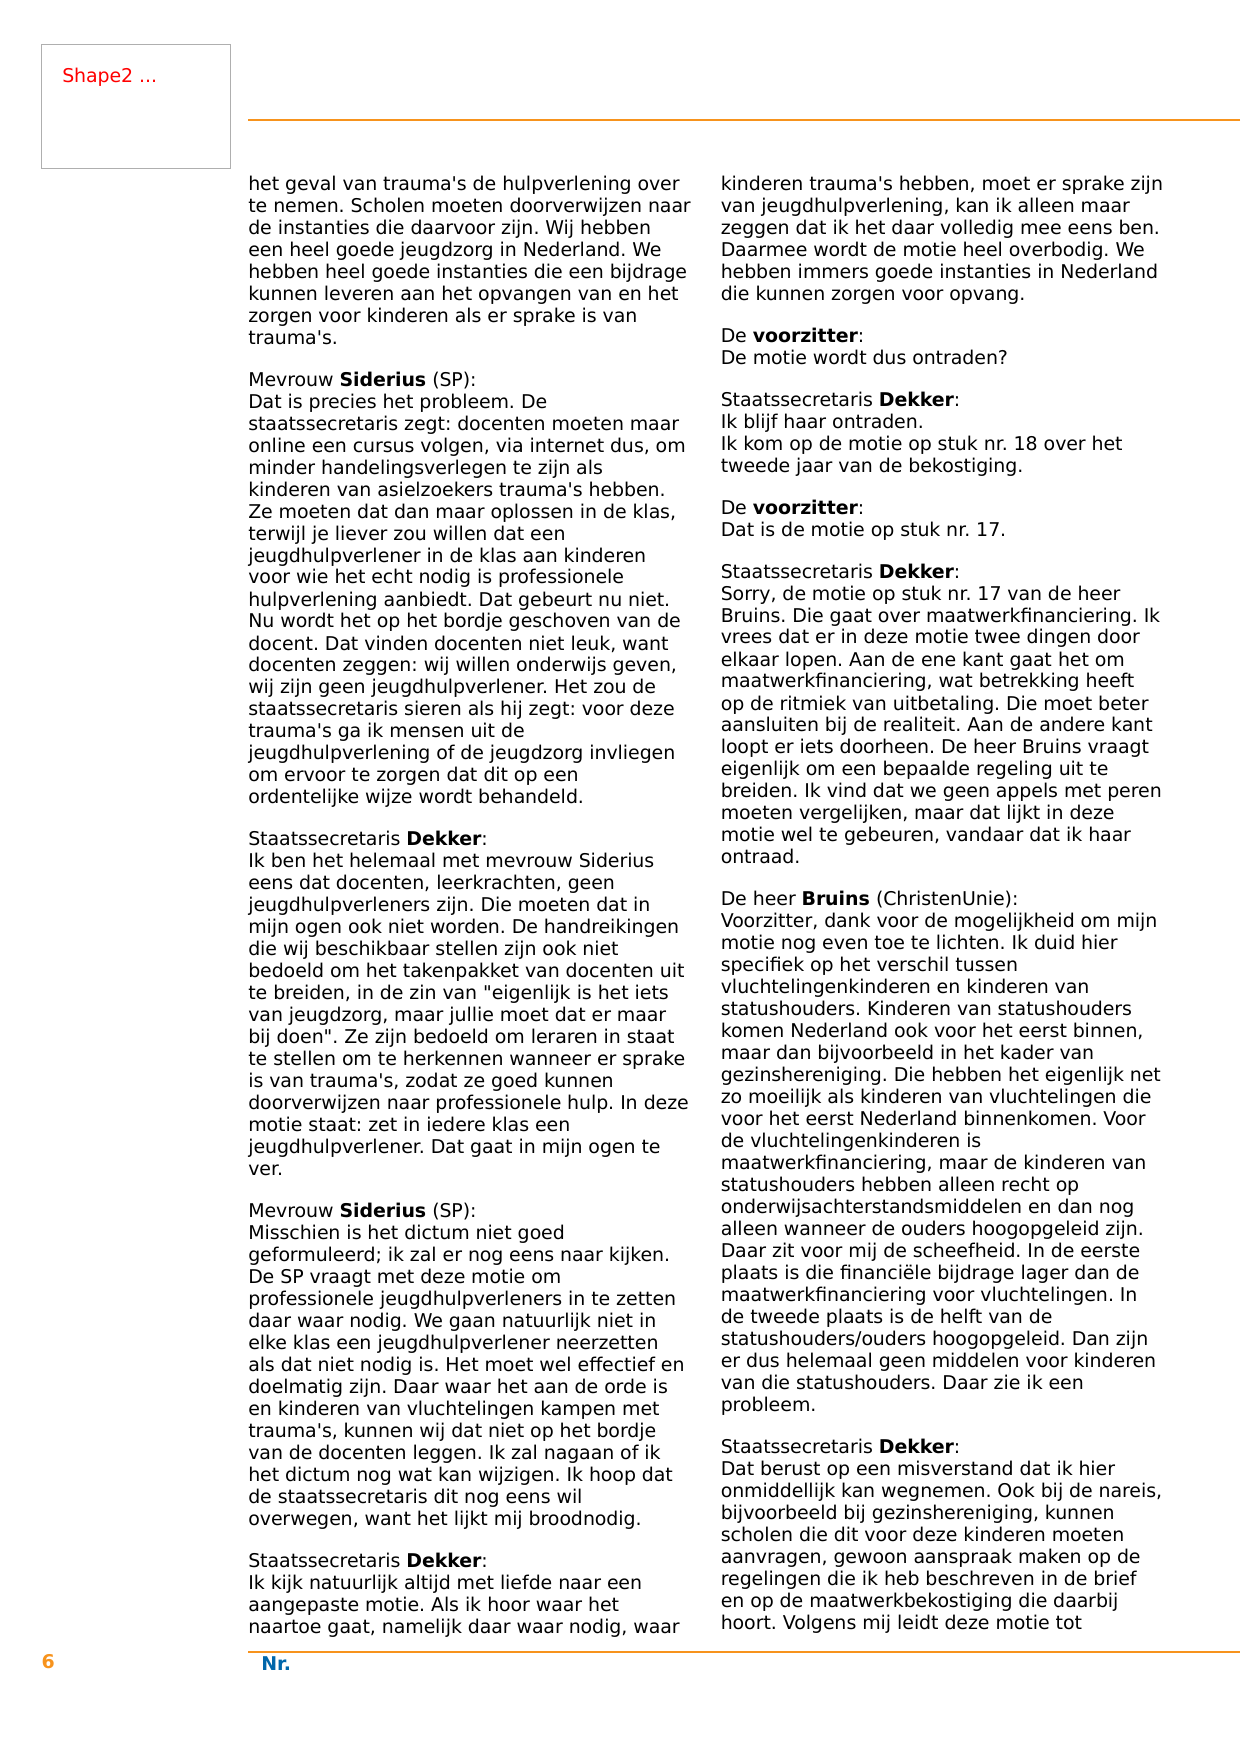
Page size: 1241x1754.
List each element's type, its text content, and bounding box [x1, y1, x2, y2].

text De motie wordt dus ontraden? [721, 347, 1163, 369]
text Ik ben het helemaal met mevrouw Siderius eens dat docenten, leerkrachten, geen jeugdhulpverleners zijn. Die moeten dat in mijn ogen ook niet worden. De handreikingen die wij beschikbaar stellen zijn ook niet bedoeld om het takenpakket van docenten uit te breiden, in de zin van "eigenlijk is het iets van jeugdzorg, maar jullie moet dat er maar bij doen". Ze zijn bedoeld om leraren in staat te stellen om te herkennen wanneer er sprake is van trauma's, zodat ze goed kunnen doorverwijzen naar professionele hulp. In deze motie staat: zet in iedere klas een jeugdhulpverlener. Dat gaat in mijn ogen te ver. [248, 850, 691, 1180]
text kinderen trauma's hebben, moet er sprake zijn van jeugdhulpverlening, kan ik alleen maar zeggen dat ik het daar volledig mee eens ben. Daarmee wordt de motie heel overbodig. We hebben immers goede instanties in Nederland die kunnen zorgen voor opvang. [721, 173, 1163, 305]
text De heer Bruins (ChristenUnie): [721, 888, 1163, 910]
text Misschien is het dictum niet goed geformuleerd; ik zal er nog eens naar kijken. De SP vraagt met deze motie om professionele jeugdhulpverleners in te zetten daar waar nodig. We gaan natuurlijk niet in elke klas een jeugdhulpverlener neerzetten als dat niet nodig is. Het moet wel effectief en doelmatig zijn. Daar waar het aan de orde is en kinderen van vluchtelingen kampen met trauma's, kunnen wij dat niet op het bordje van de docenten leggen. Ik zal nagaan of ik het dictum nog wat kan wijzigen. Ik hoop dat de staatssecretaris dit nog eens wil overwegen, want het lijkt mij broodnodig. [248, 1222, 691, 1529]
text Ik blijf haar ontraden. [721, 411, 1163, 433]
text Mevrouw Siderius (SP): [248, 369, 691, 391]
text Mevrouw Siderius (SP): [248, 1200, 691, 1222]
text Sorry, de motie op stuk nr. 17 van de heer Bruins. Die gaat over maatwerkfinanciering. Ik vrees dat er in deze motie twee dingen door elkaar lopen. Aan de ene kant gaat het om maatwerkfinanciering, wat betrekking heeft op de ritmiek van uitbetaling. Die moet beter aansluiten bij de realiteit. Aan de andere kant loopt er iets doorheen. De heer Bruins vraagt eigenlijk om een bepaalde regeling uit te breiden. Ik vind dat we geen appels met peren moeten vergelijken, maar dat lijkt in deze motie wel te gebeuren, vandaar dat ik haar ontraad. [721, 582, 1163, 868]
text Staatssecretaris Dekker: [721, 1436, 1163, 1458]
text Ik kom op de motie op stuk nr. 18 over het tweede jaar van de bekostiging. [721, 433, 1163, 477]
text Staatssecretaris Dekker: [248, 1549, 691, 1572]
text Ik kijk natuurlijk altijd met liefde naar een aangepaste motie. Als ik hoor waar het naartoe gaat, namelijk daar waar nodig, waar [248, 1572, 691, 1637]
text Staatssecretaris Dekker: [721, 389, 1163, 411]
text Dat is precies het probleem. De staatssecretaris zegt: docenten moeten maar online een cursus volgen, via internet dus, om minder handelingsverlegen te zijn als kinderen van asielzoekers trauma's hebben. Ze moeten dat dan maar oplossen in de klas, terwijl je liever zou willen dat een jeugdhulpverlener in de klas aan kinderen voor wie het echt nodig is professionele hulpverlening aanbiedt. Dat gebeurt nu niet. Nu wordt het op het bordje geschoven van de docent. Dat vinden docenten niet leuk, want docenten zeggen: wij willen onderwijs geven, wij zijn geen jeugdhulpverlener. Het zou de staatssecretaris sieren als hij zegt: voor deze trauma's ga ik mensen uit de jeugdhulpverlening of de jeugdzorg invliegen om ervoor te zorgen dat dit op een ordentelijke wijze wordt behandeld. [248, 391, 691, 808]
text het geval van trauma's de hulpverlening over te nemen. Scholen moeten doorverwijzen naar de instanties die daarvoor zijn. Wij hebben een heel goede jeugdzorg in Nederland. We hebben heel goede instanties die een bijdrage kunnen leveren aan het opvangen van en het zorgen voor kinderen als er sprake is van trauma's. [248, 173, 691, 349]
text Voorzitter, dank voor de mogelijkheid om mijn motie nog even toe te lichten. Ik duid hier specifiek op het verschil tussen vluchtelingenkinderen en kinderen van statushouders. Kinderen van statushouders komen Nederland ook voor het eerst binnen, maar dan bijvoorbeeld in het kader van gezinshereniging. Die hebben het eigenlijk net zo moeilijk als kinderen van vluchtelingen die voor het eerst Nederland binnenkomen. Voor de vluchtelingenkinderen is maatwerkfinanciering, maar de kinderen van statushouders hebben alleen recht op onderwijsachterstandsmiddelen en dan nog alleen wanneer de ouders hoogopgeleid zijn. Daar zit voor mij de scheefheid. In de eerste plaats is die financiële bijdrage lager dan de maatwerkfinanciering voor vluchtelingen. In de tweede plaats is de helft van de statushouders/ouders hoogopgeleid. Dan zijn er dus helemaal geen middelen voor kinderen van die statushouders. Daar zie ik een probleem. [721, 910, 1163, 1416]
text Staatssecretaris Dekker: [721, 561, 1163, 582]
text De voorzitter: [721, 325, 1163, 347]
text De voorzitter: [721, 497, 1163, 518]
text Dat berust op een misverstand dat ik hier onmiddellijk kan wegnemen. Ook bij de nareis, bijvoorbeeld bij gezinshereniging, kunnen scholen die dit voor deze kinderen moeten aanvragen, gewoon aanspraak maken op de regelingen die ik heb beschreven in de brief en op de maatwerkbekostiging die daarbij hoort. Volgens mij leidt deze motie tot [721, 1458, 1163, 1633]
text Staatssecretaris Dekker: [248, 828, 691, 850]
text Dat is de motie op stuk nr. 17. [721, 518, 1163, 541]
